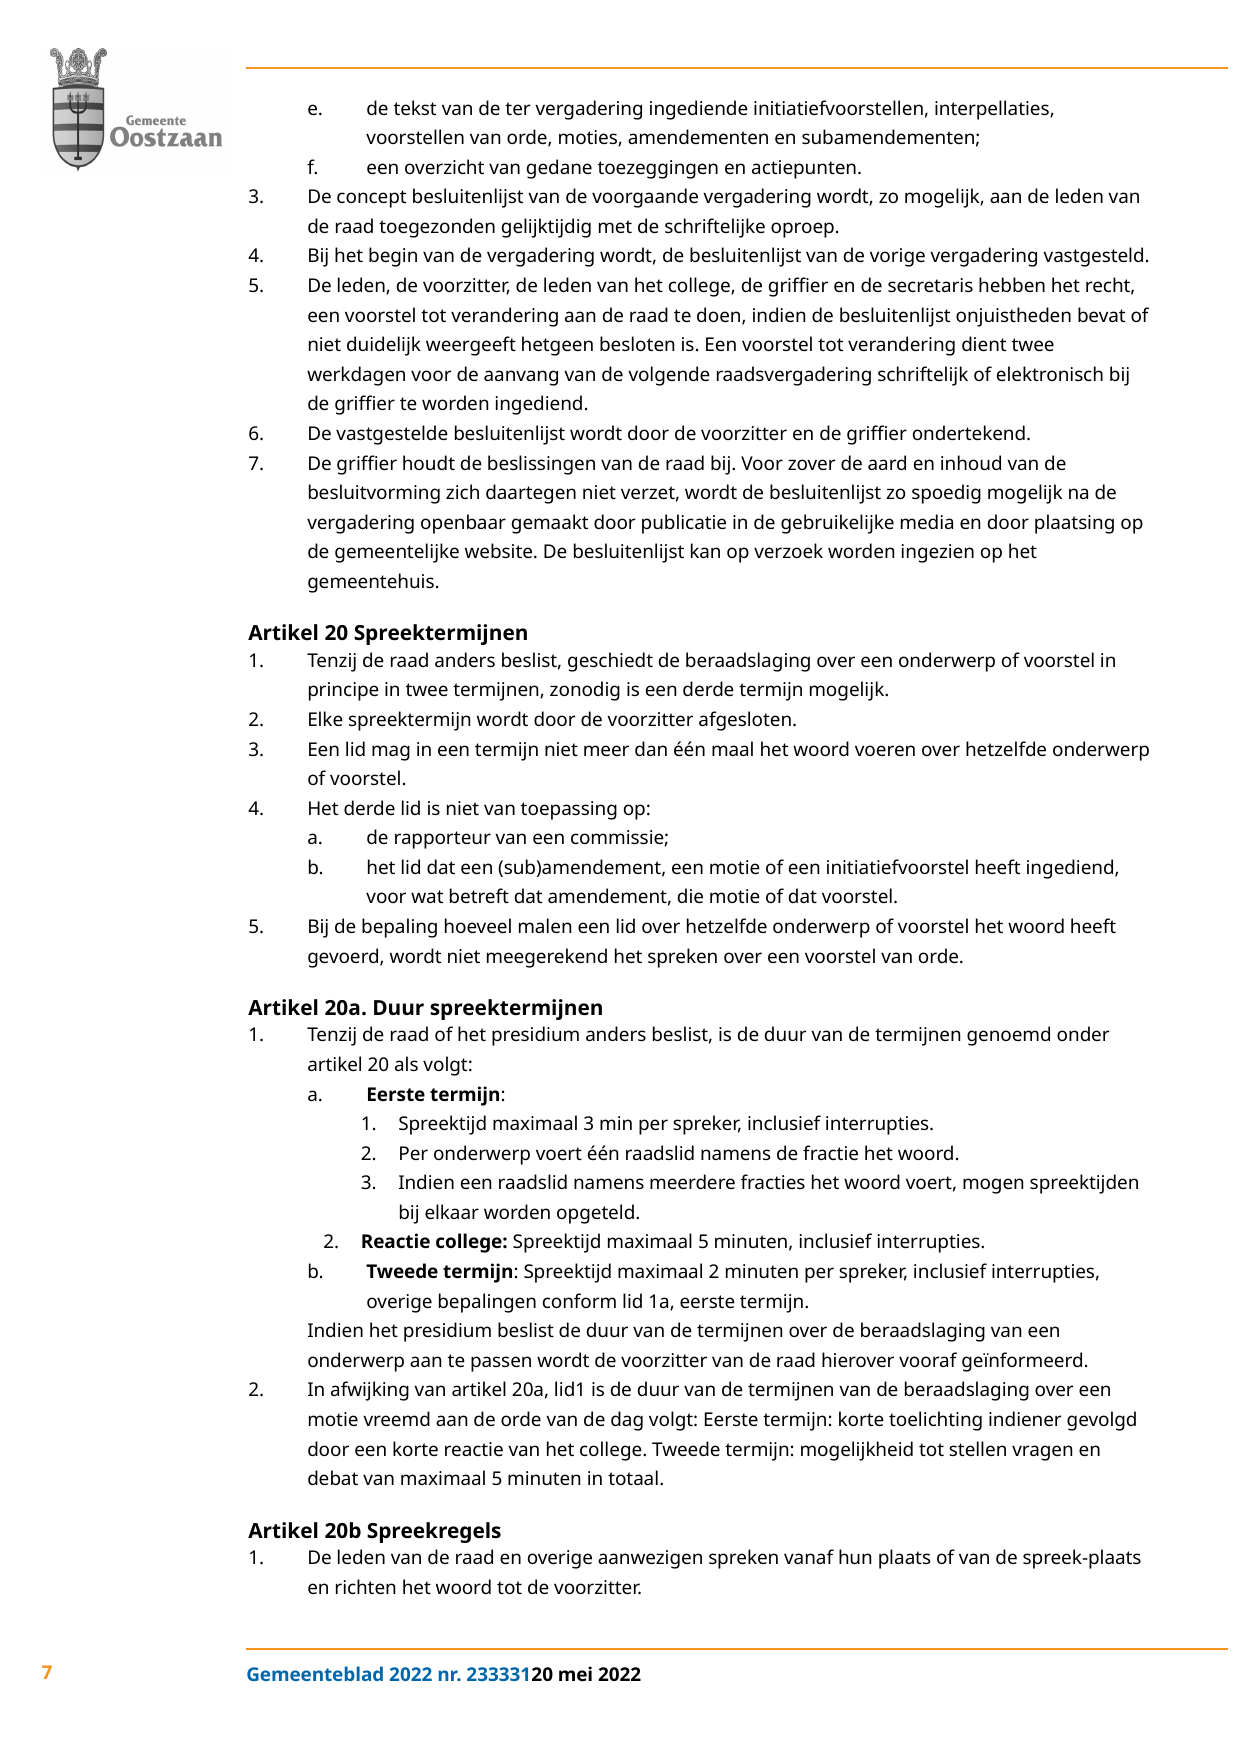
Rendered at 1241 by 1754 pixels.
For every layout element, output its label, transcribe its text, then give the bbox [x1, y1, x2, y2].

list Het derde lid is niet van toepassing op: [248, 795, 1152, 821]
list De vastgestelde besluitenlijst wordt door de voorzitter en de griffier ondertekend. [248, 420, 1152, 446]
list Bij de bepaling hoeveel malen een lid over hetzelfde onderwerp of voorstel het woord heeft gevoerd, wordt niet meegerekend het spreken over een voorstel van orde. [248, 913, 1152, 968]
text Artikel 20b Spreekregels [248, 1516, 1152, 1544]
list Tweede termijn: Spreektijd maximaal 2 minuten per spreker, inclusief interrupties, overige bepalingen conform lid 1a, eerste termijn. [307, 1258, 1152, 1314]
list Reactie college: Spreektijd maximaal 5 minuten, inclusief interrupties. [323, 1229, 1152, 1254]
list De leden van de raad en overige aanwezigen spreken vanaf hun plaats of van de spreek-plaats en richten het woord tot de voorzitter. [248, 1544, 1152, 1599]
list Spreektijd maximaal 3 min per spreker, inclusief interrupties. [361, 1110, 1152, 1136]
list In afwijking van artikel 20a, lid1 is de duur van de termijnen van de beraadslaging over een motie vreemd aan de orde van de dag volgt: Eerste termijn: korte toelichting indiener gevolgd door een korte reactie van het college. Tweede termijn: mogelijkheid tot stellen vragen en debat van maximaal 5 minuten in totaal. [248, 1377, 1152, 1491]
list Indien een raadslid namens meerdere fracties het woord voert, mogen spreektijden bij elkaar worden opgeteld. [361, 1169, 1152, 1225]
list de tekst van de ter vergadering ingediende initiatiefvoorstellen, interpellaties, voorstellen van orde, moties, amendementen en subamendementen; [307, 95, 1152, 150]
picture [41, 47, 231, 172]
list Elke spreektermijn wordt door de voorzitter afgesloten. [248, 706, 1152, 732]
text Artikel 20a. Duur spreektermijnen [248, 993, 1152, 1022]
list Bij het begin van de vergadering wordt, de besluitenlijst van de vorige vergadering vastgesteld. [248, 243, 1152, 268]
list de rapporteur van een commissie; [307, 824, 1152, 850]
list een overzicht van gedane toezeggingen en actiepunten. [307, 154, 1152, 180]
list De leden, de voorzitter, de leden van het college, de griffier en de secretaris hebben het recht, een voorstel tot verandering aan de raad te doen, indien de besluitenlijst onjuistheden bevat of niet duidelijk weergeeft hetgeen besloten is. Een voorstel tot verandering dient twee werkdagen voor de aanvang van de volgende raadsvergadering schriftelijk of elektronisch bij de griffier te worden ingediend. [248, 272, 1152, 416]
list Indien het presidium beslist de duur van de termijnen over de beraadslaging van een onderwerp aan te passen wordt de voorzitter van de raad hierover vooraf geïnformeerd. [248, 1317, 1152, 1373]
list De griffier houdt de beslissingen van de raad bij. Voor zover de aard en inhoud van de besluitvorming zich daartegen niet verzet, wordt de besluitenlijst zo spoedig mogelijk na de vergadering openbaar gemaakt door publicatie in de gebruikelijke media en door plaatsing op de gemeentelijke website. De besluitenlijst kan op verzoek worden ingezien op het gemeentehuis. [248, 450, 1152, 594]
list Een lid mag in een termijn niet meer dan één maal het woord voeren over hetzelfde onderwerp of voorstel. [248, 736, 1152, 791]
list Eerste termijn: [307, 1081, 1152, 1107]
list Per onderwerp voert één raadslid namens de fractie het woord. [361, 1140, 1152, 1166]
list Tenzij de raad anders beslist, geschiedt de beraadslaging over een onderwerp of voorstel in principe in twee termijnen, zonodig is een derde termijn mogelijk. [248, 647, 1152, 702]
list De concept besluitenlijst van de voorgaande vergadering wordt, zo mogelijk, aan de leden van de raad toegezonden gelijktijdig met de schriftelijke oproep. [248, 183, 1152, 239]
list Tenzij de raad of het presidium anders beslist, is de duur van de termijnen genoemd onder artikel 20 als volgt: [248, 1022, 1152, 1077]
text Artikel 20 Spreektermijnen [248, 618, 1152, 647]
list het lid dat een (sub)amendement, een motie of een initiatiefvoorstel heeft ingediend, voor wat betreft dat amendement, die motie of dat voorstel. [307, 854, 1152, 909]
